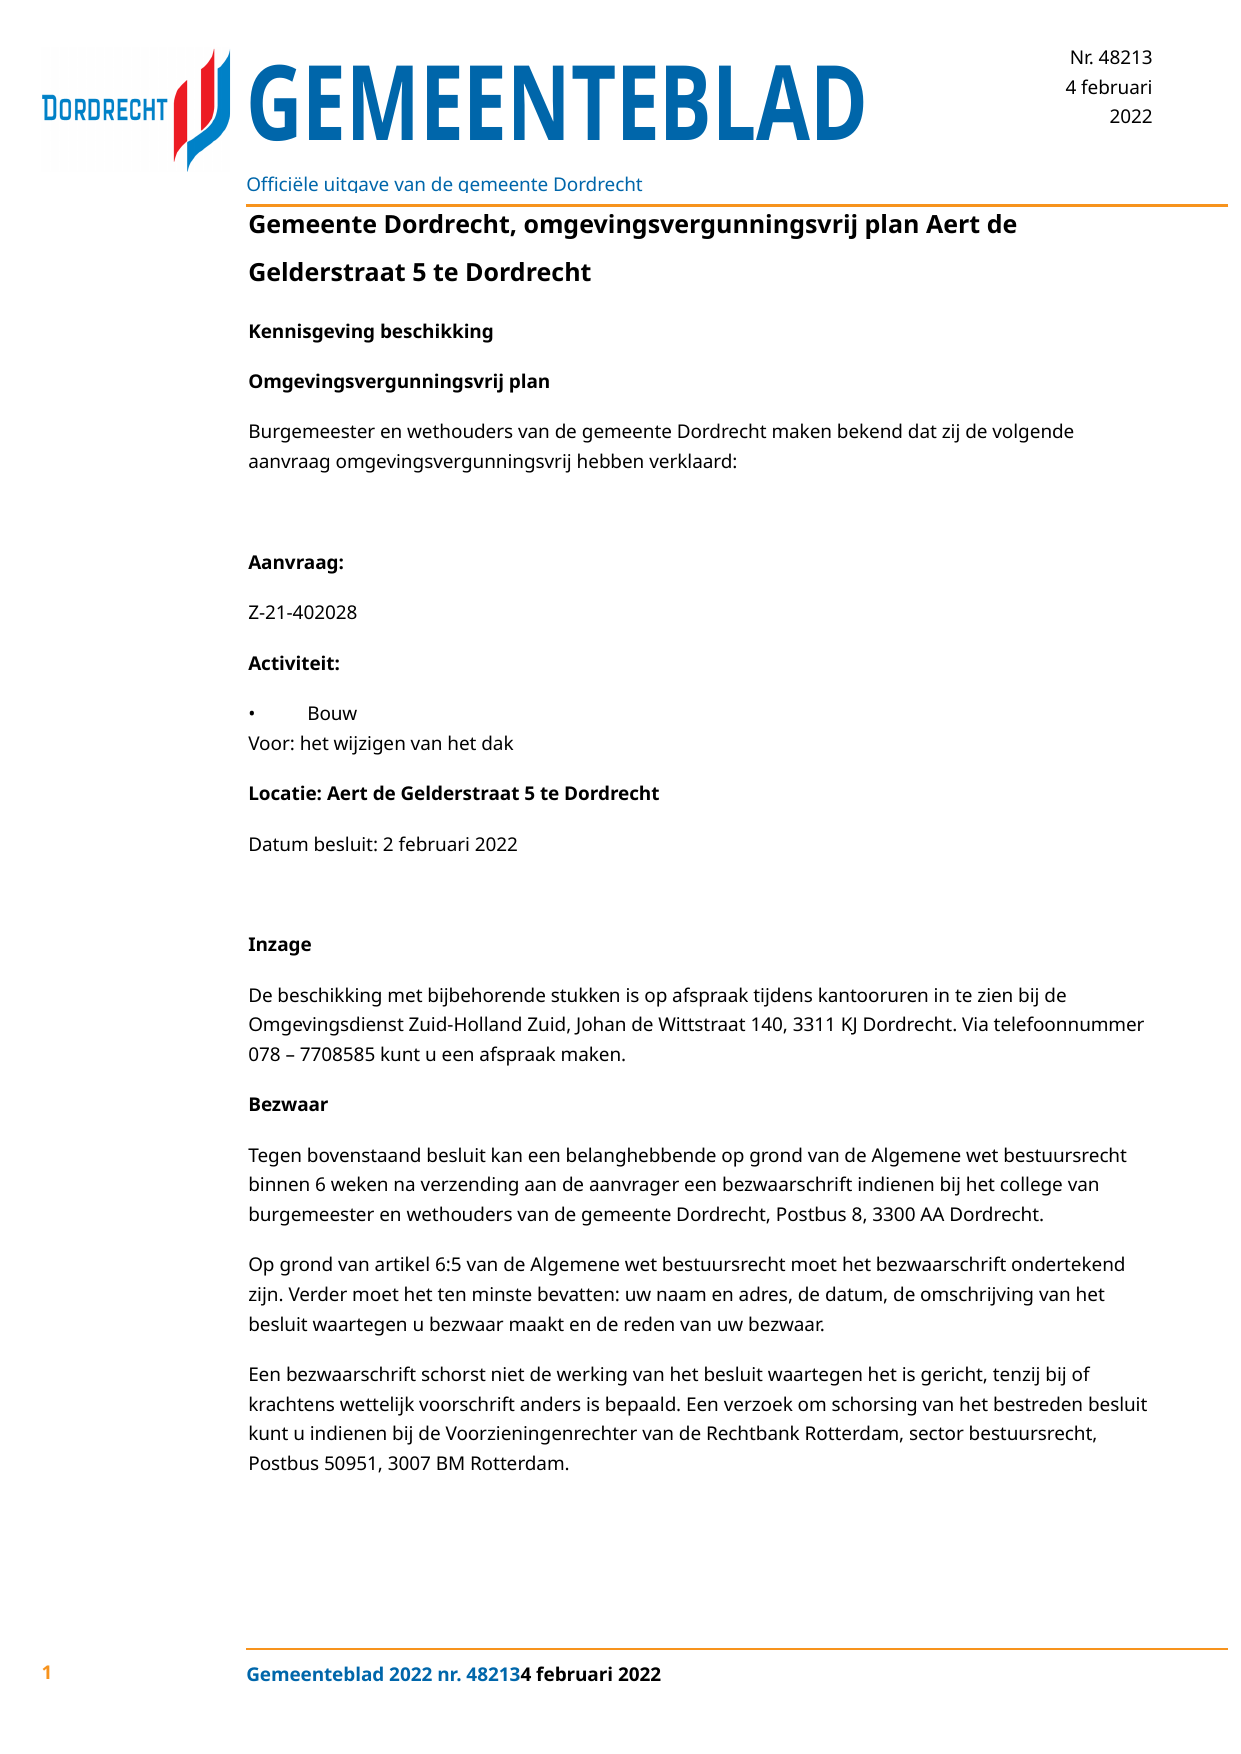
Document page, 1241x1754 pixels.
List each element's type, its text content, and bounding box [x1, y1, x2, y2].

text Datum besluit: 2 februari 2022 [248, 831, 1152, 857]
text Burgemeester en wethouders van de gemeente Dordrecht maken bekend dat zij de volgende aanvraag omgevingsvergunningsvrij hebben verklaard: [248, 419, 1152, 474]
text Bezwaar [248, 1092, 1152, 1117]
text Activiteit: [248, 650, 1152, 676]
text Kennisgeving beschikking [248, 318, 1152, 344]
text Z-21-402028 [248, 599, 1152, 625]
text Omgevingsvergunningsvrij plan [248, 368, 1152, 394]
text Inzage [248, 932, 1152, 957]
text Tegen bovenstaand besluit kan een belanghebbende op grond van de Algemene wet bestuursrecht binnen 6 weken na verzending aan de aanvrager een bezwaarschrift indienen bij het college van burgemeester en wethouders van de gemeente Dordrecht, Postbus 8, 3300 AA Dordrecht. [248, 1142, 1152, 1227]
text Op grond van artikel 6:5 van de Algemene wet bestuursrecht moet het bezwaarschrift ondertekend zijn. Verder moet het ten minste bevatten: uw naam en adres, de datum, de omschrijving van het besluit waartegen u bezwaar maakt en de reden van uw bezwaar. [248, 1252, 1152, 1337]
text De beschikking met bijbehorende stukken is op afspraak tijdens kantooruren in te zien bij de Omgevingsdienst Zuid-Holland Zuid, Johan de Wittstraat 140, 3311 KJ Dordrecht. Via telefoonnummer 078 – 7708585 kunt u een afspraak maken. [248, 982, 1152, 1067]
picture [41, 47, 231, 172]
text Aanvraag: [248, 549, 1152, 575]
text Een bezwaarschrift schorst niet de werking van het besluit waartegen het is gericht, tenzij bij of krachtens wettelijk voorschrift anders is bepaald. Een verzoek om schorsing van het bestreden besluit kunt u indienen bij de Voorzieningenrechter van de Rechtbank Rotterdam, sector bestuursrecht, Postbus 50951, 3007 BM Rotterdam. [248, 1361, 1152, 1476]
text Gemeente Dordrecht, omgevingsvergunningsvrij plan Aert de Gelderstraat 5 te Dordrecht [248, 207, 1152, 288]
text Voor: het wijzigen van het dak [248, 730, 1152, 756]
list Bouw [248, 700, 1152, 726]
text Locatie: Aert de Gelderstraat 5 te Dordrecht [248, 780, 1152, 806]
